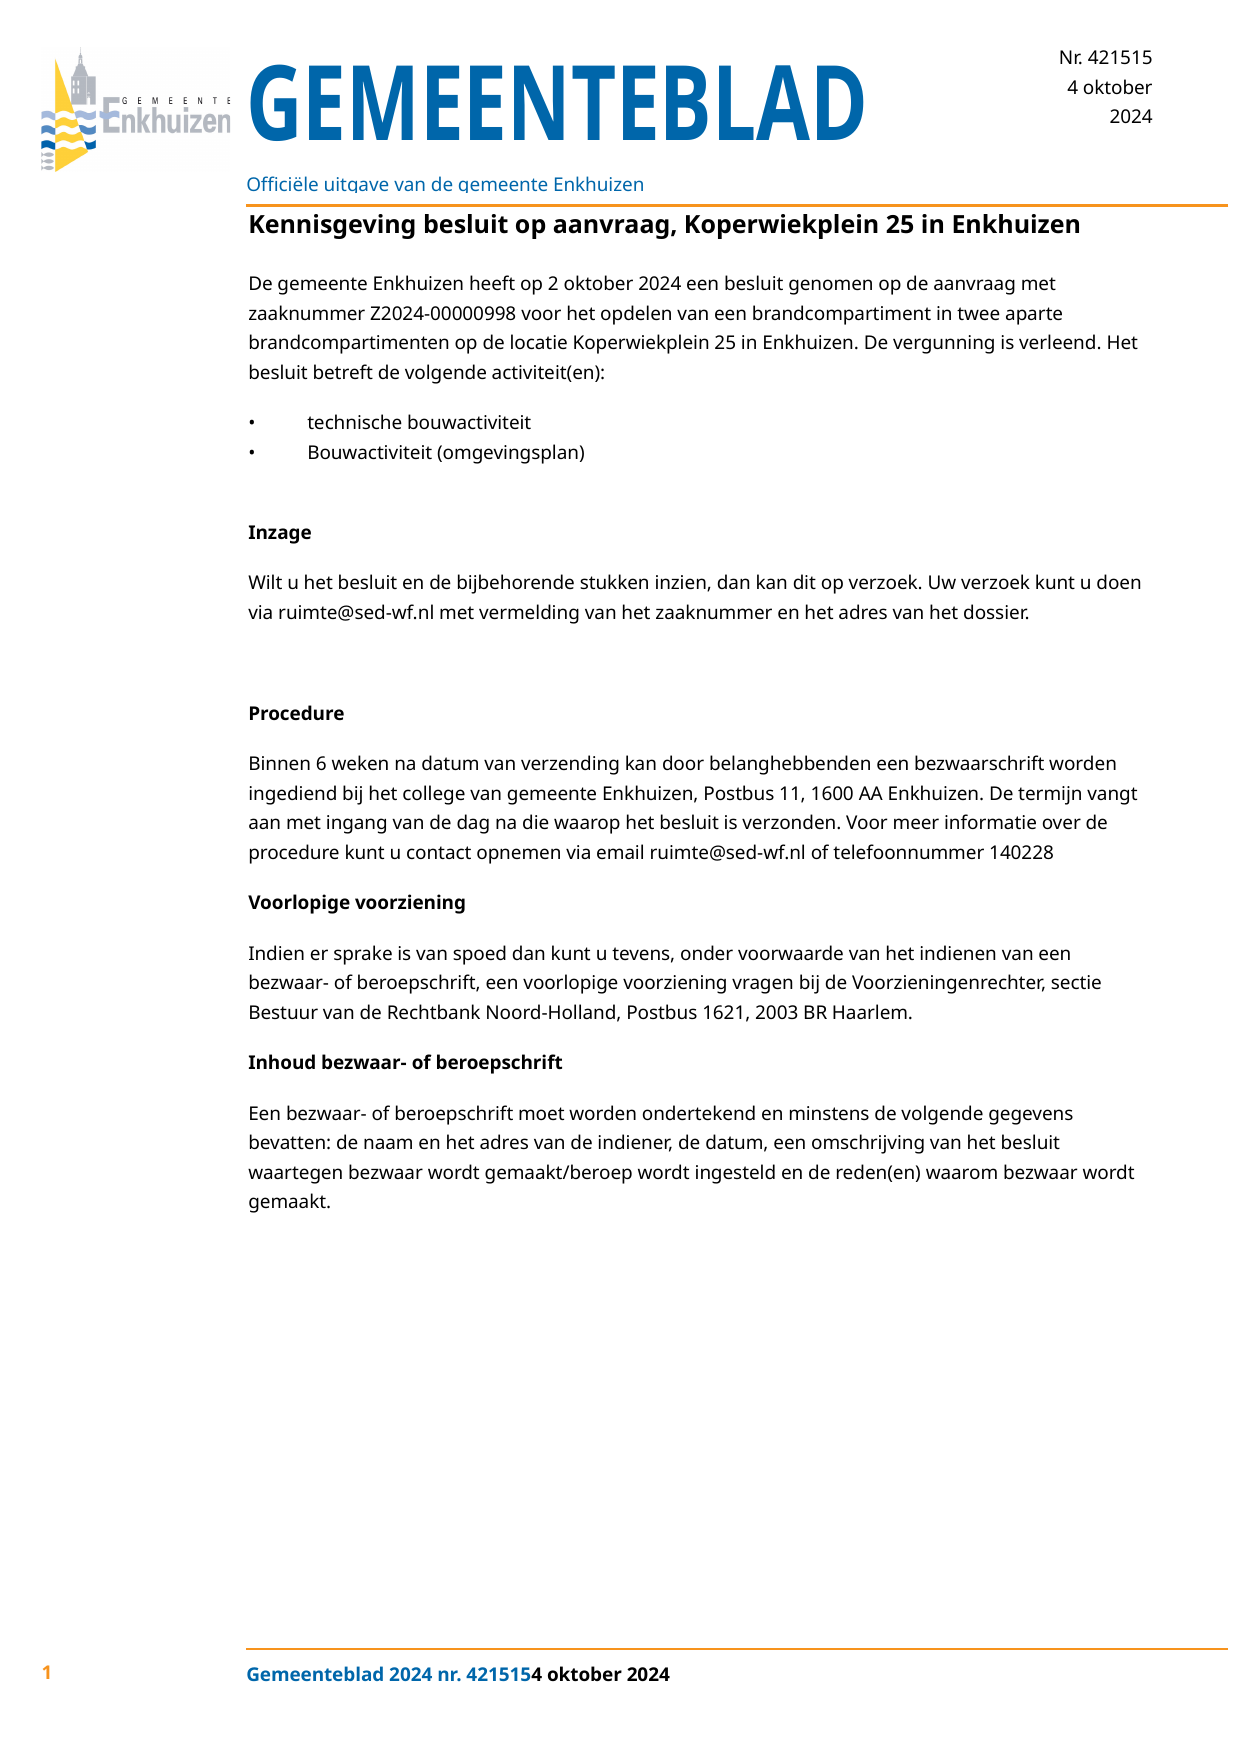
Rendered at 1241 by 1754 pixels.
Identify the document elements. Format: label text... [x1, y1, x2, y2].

text Voorlopige voorziening [248, 889, 1152, 915]
text Indien er sprake is van spoed dan kunt u tevens, onder voorwaarde van het indienen van een bezwaar- of beroepschrift, een voorlopige voorziening vragen bij de Voorzieningenrechter, sectie Bestuur van de Rechtbank Noord-Holland, Postbus 1621, 2003 BR Haarlem. [248, 940, 1152, 1025]
text Inzage [248, 519, 1152, 545]
list Bouwactiviteit (omgevingsplan) [248, 439, 1152, 465]
text Binnen 6 weken na datum van verzending kan door belanghebbenden een bezwaarschrift worden ingediend bij het college van gemeente Enkhuizen, Postbus 11, 1600 AA Enkhuizen. De termijn vangt aan met ingang van de dag na die waarop het besluit is verzonden. Voor meer informatie over de procedure kunt u contact opnemen via email ruimte@sed-wf.nl of telefoonnummer 140228 [248, 750, 1152, 865]
text Wilt u het besluit en de bijbehorende stukken inzien, dan kan dit op verzoek. Uw verzoek kunt u doen via ruimte@sed-wf.nl met vermelding van het zaaknummer en het adres van het dossier. [248, 569, 1152, 625]
list technische bouwactiviteit [248, 409, 1152, 435]
text Inhoud bezwaar- of beroepschrift [248, 1049, 1152, 1075]
picture [41, 47, 231, 172]
text Procedure [248, 700, 1152, 726]
text De gemeente Enkhuizen heeft op 2 oktober 2024 een besluit genomen op de aanvraag met zaaknummer Z2024-00000998 voor het opdelen van een brandcompartiment in twee aparte brandcompartimenten op de locatie Koperwiekplein 25 in Enkhuizen. De vergunning is verleend. Het besluit betreft de volgende activiteit(en): [248, 270, 1152, 385]
text Een bezwaar- of beroepschrift moet worden ondertekend en minstens de volgende gegevens bevatten: de naam en het adres van de indiener, de datum, een omschrijving van het besluit waartegen bezwaar wordt gemaakt/beroep wordt ingesteld en de reden(en) waarom bezwaar wordt gemaakt. [248, 1100, 1152, 1214]
text Kennisgeving besluit op aanvraag, Koperwiekplein 25 in Enkhuizen [248, 207, 1152, 241]
